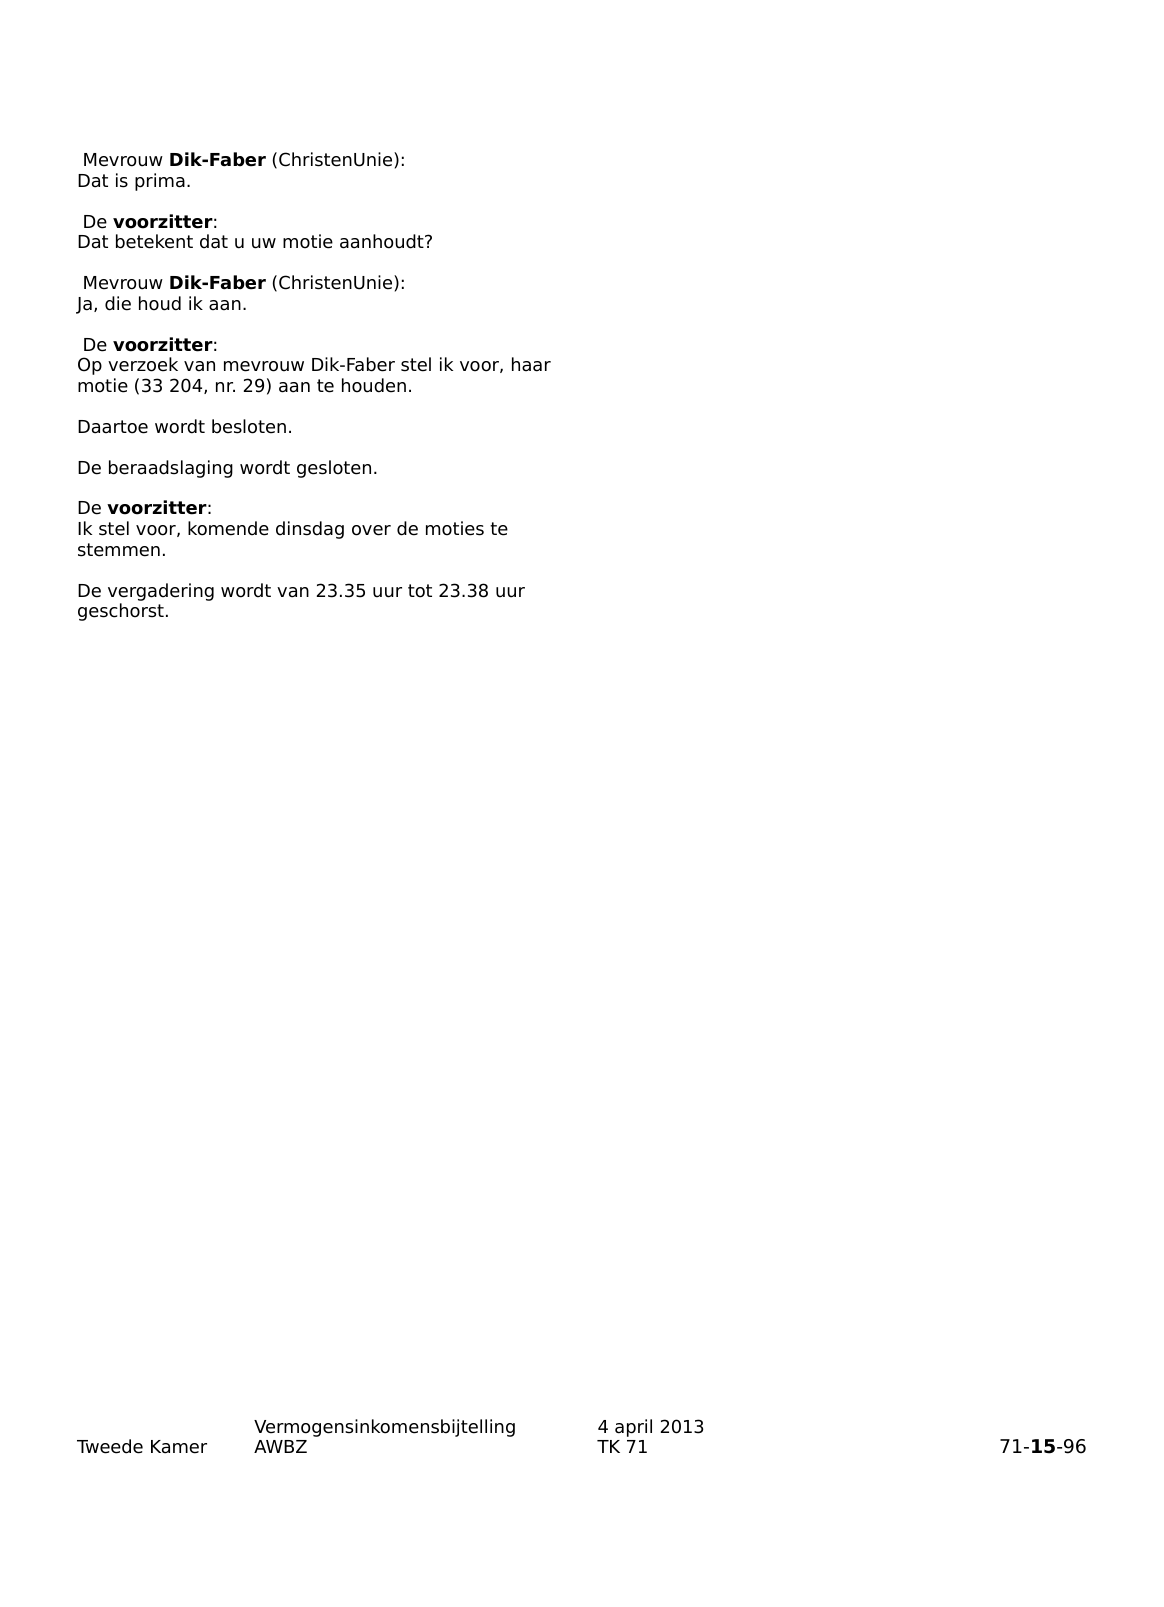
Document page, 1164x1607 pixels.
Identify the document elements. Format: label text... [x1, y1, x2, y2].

text Daartoe wordt besloten. [77, 417, 567, 437]
text Dat is prima. [77, 171, 567, 192]
text De voorzitter: [77, 498, 567, 519]
text Op verzoek van mevrouw Dik-Faber stel ik voor, haar motie (33 204, nr. 29) aan te houden. [77, 355, 567, 397]
text Ik stel voor, komende dinsdag over de moties te stemmen. [77, 519, 567, 560]
text De vergadering wordt van 23.35 uur tot 23.38 uur geschorst. [77, 580, 567, 622]
text Mevrouw Dik-Faber (ChristenUnie): [77, 150, 567, 171]
text Mevrouw Dik-Faber (ChristenUnie): [77, 273, 567, 294]
text De voorzitter: [77, 334, 567, 355]
text Dat betekent dat u uw motie aanhoudt? [77, 232, 567, 253]
text De voorzitter: [77, 212, 567, 232]
text De beraadslaging wordt gesloten. [77, 457, 567, 478]
text Ja, die houd ik aan. [77, 294, 567, 314]
